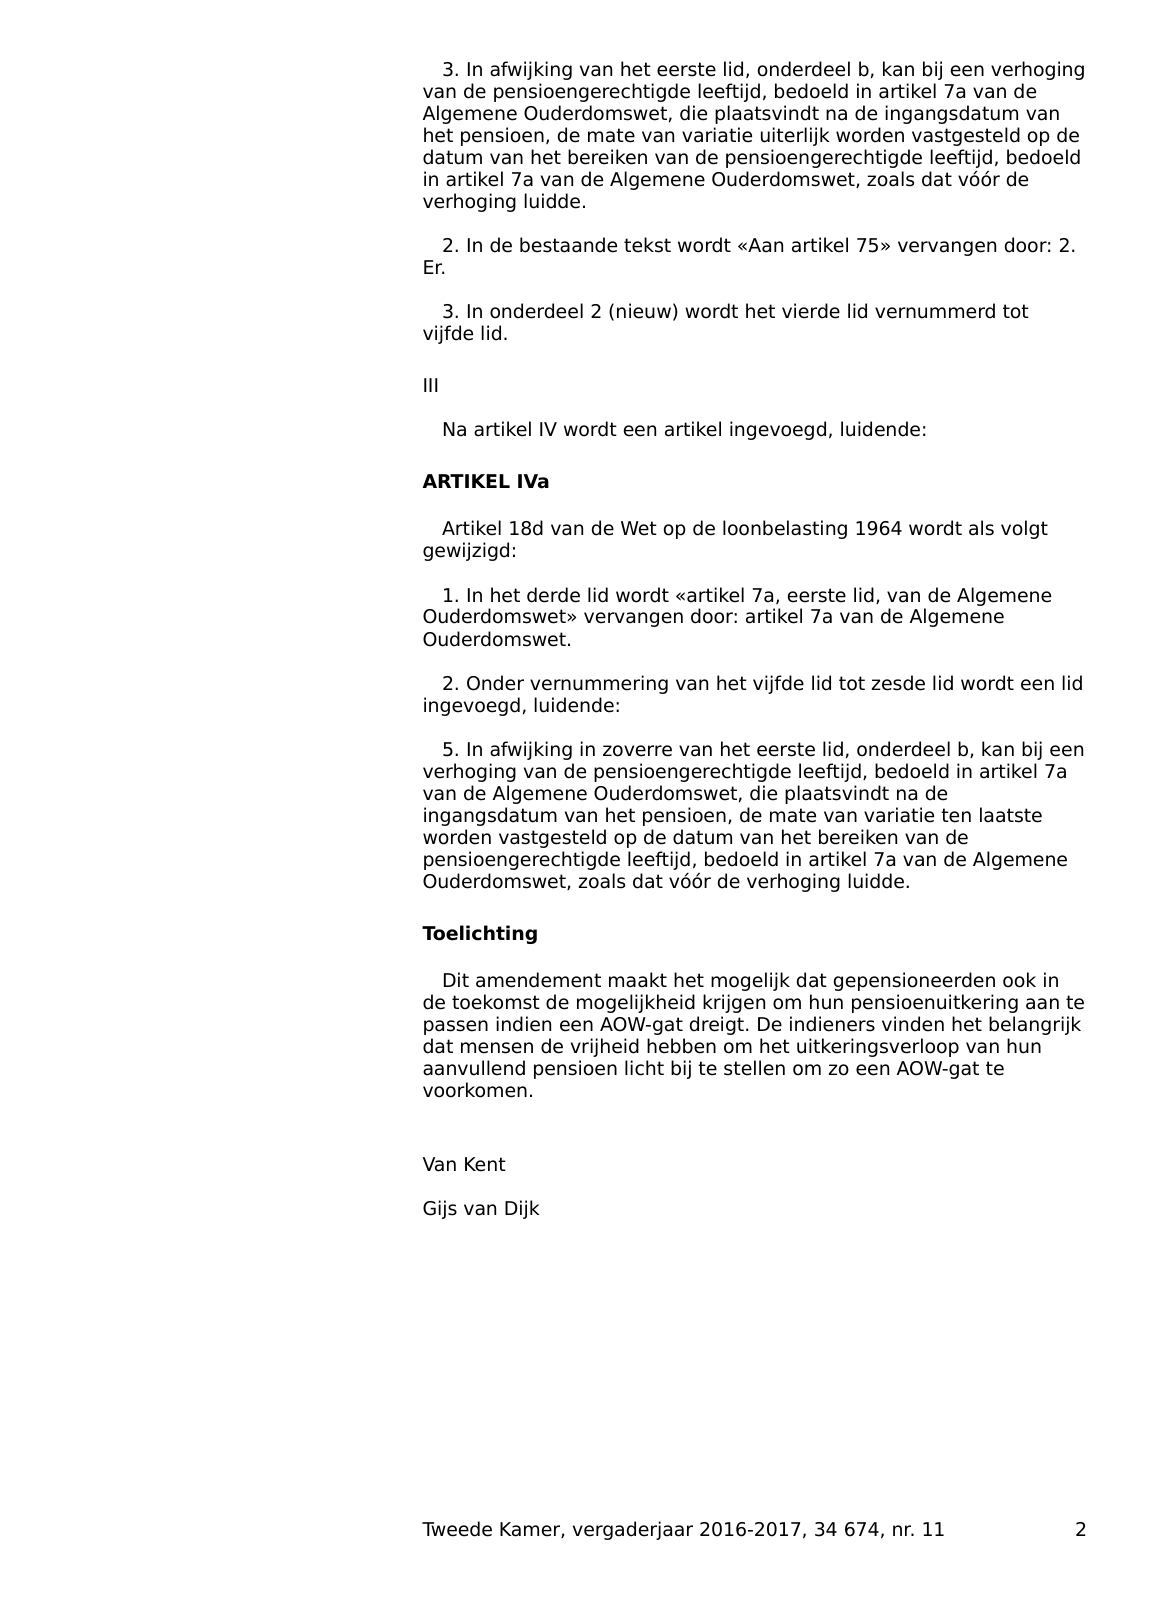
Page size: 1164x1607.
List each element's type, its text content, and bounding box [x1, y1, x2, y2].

text Na artikel IV wordt een artikel ingevoegd, luidende: [422, 419, 1087, 441]
text 3. In onderdeel 2 (nieuw) wordt het vierde lid vernummerd tot vijfde lid. [422, 301, 1087, 345]
subtitle ARTIKEL IVa [422, 471, 1087, 493]
text Van Kent Gijs van Dijk [422, 1131, 1087, 1219]
subtitle III [422, 375, 1087, 397]
text 1. In het derde lid wordt «artikel 7a, eerste lid, van de Algemene Ouderdomswet» vervangen door: artikel 7a van de Algemene Ouderdomswet. [422, 584, 1087, 650]
text 2. Onder vernummering van het vijfde lid tot zesde lid wordt een lid ingevoegd, luidende: [422, 673, 1087, 717]
text Dit amendement maakt het mogelijk dat gepensioneerden ook in de toekomst de mogelijkheid krijgen om hun pensioenuitkering aan te passen indien een AOW-gat dreigt. De indieners vinden het belangrijk dat mensen de vrijheid hebben om het uitkeringsverloop van hun aanvullend pensioen licht bij te stellen om zo een AOW-gat te voorkomen. [422, 969, 1087, 1101]
text Artikel 18d van de Wet op de loonbelasting 1964 wordt als volgt gewijzigd: [422, 518, 1087, 562]
subtitle Toelichting [422, 923, 1087, 944]
text 5. In afwijking in zoverre van het eerste lid, onderdeel b, kan bij een verhoging van de pensioengerechtigde leeftijd, bedoeld in artikel 7a van de Algemene Ouderdomswet, die plaatsvindt na de ingangsdatum van het pensioen, de mate van variatie ten laatste worden vastgesteld op de datum van het bereiken van de pensioengerechtigde leeftijd, bedoeld in artikel 7a van de Algemene Ouderdomswet, zoals dat vóór de verhoging luidde. [422, 739, 1087, 893]
text 3. In afwijking van het eerste lid, onderdeel b, kan bij een verhoging van de pensioengerechtigde leeftijd, bedoeld in artikel 7a van de Algemene Ouderdomswet, die plaatsvindt na de ingangsdatum van het pensioen, de mate van variatie uiterlijk worden vastgesteld op de datum van het bereiken van de pensioengerechtigde leeftijd, bedoeld in artikel 7a van de Algemene Ouderdomswet, zoals dat vóór de verhoging luidde. [422, 59, 1087, 213]
text 2. In de bestaande tekst wordt «Aan artikel 75» vervangen door: 2. Er. [422, 235, 1087, 279]
